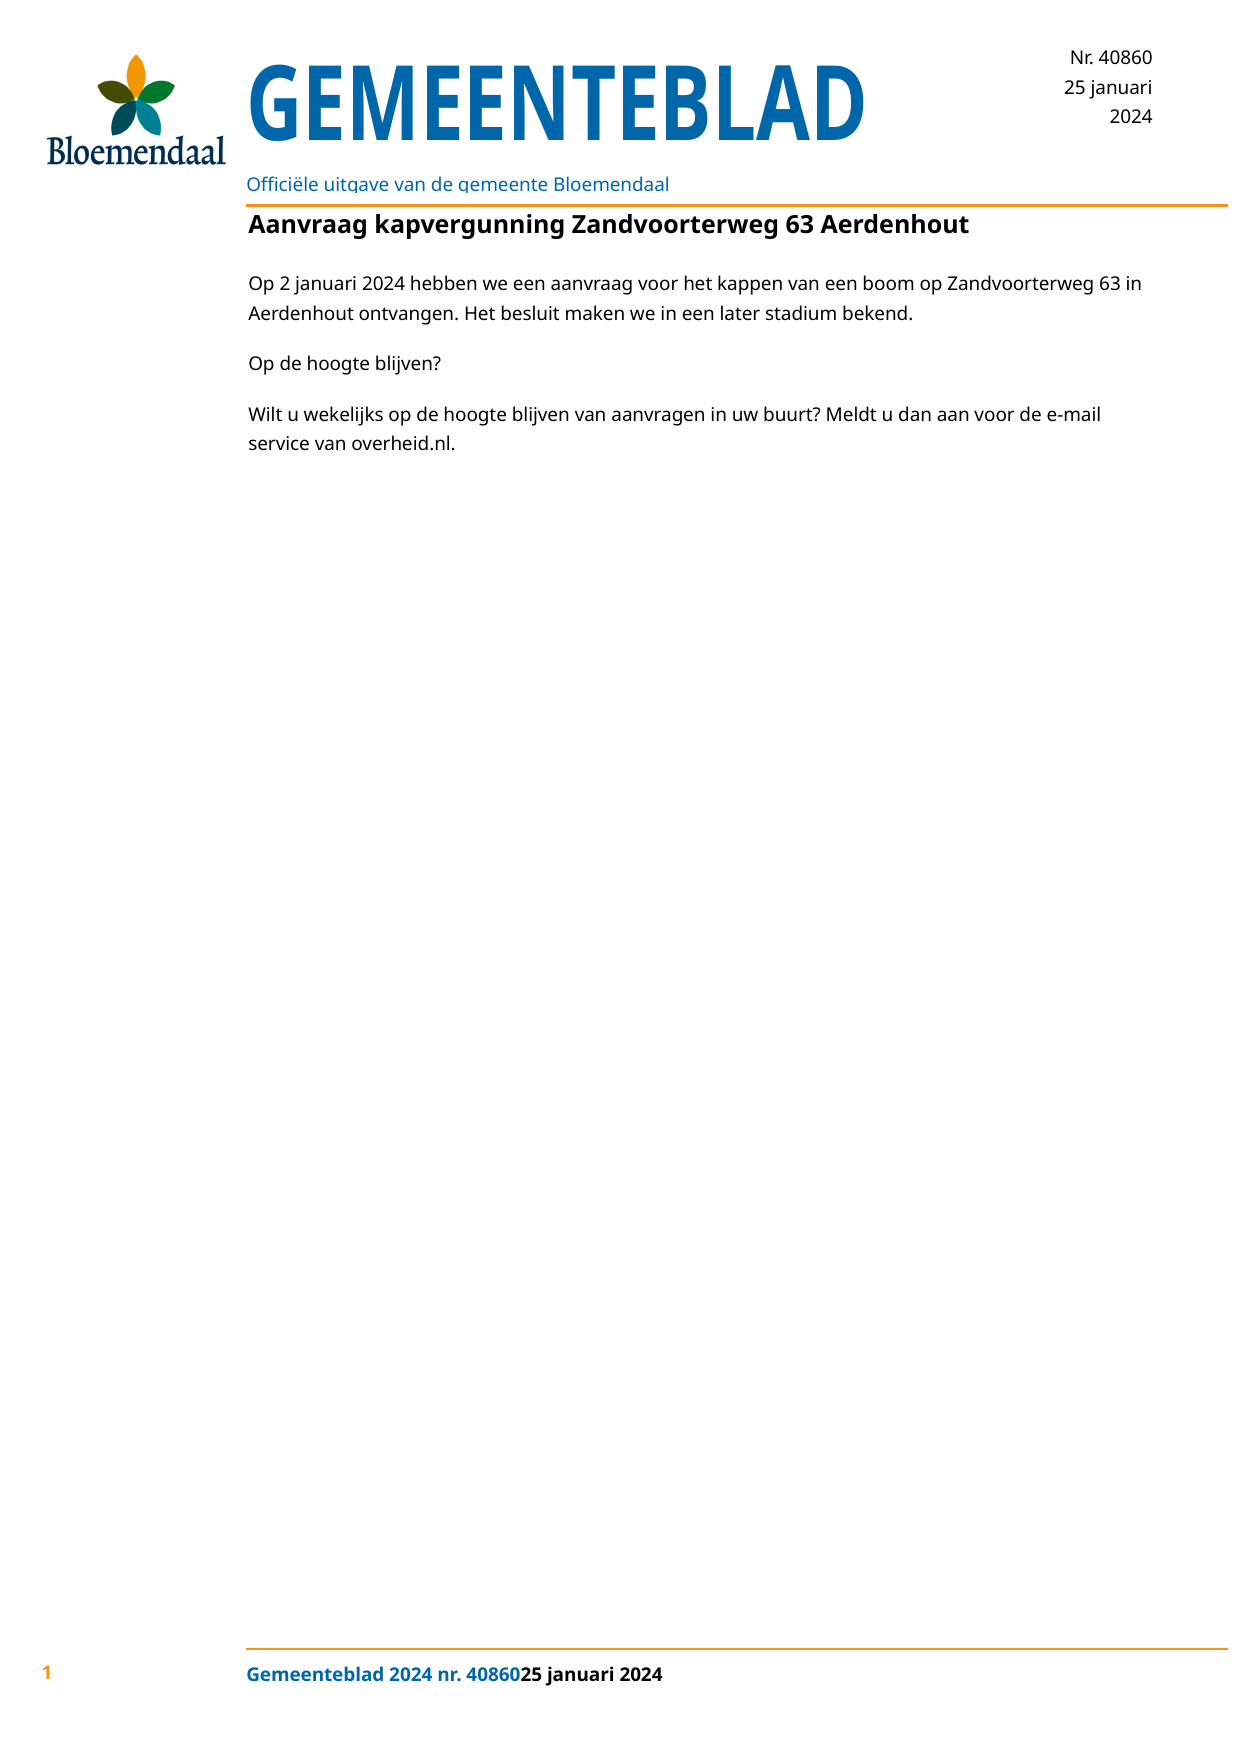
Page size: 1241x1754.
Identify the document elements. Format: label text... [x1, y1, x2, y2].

text Op 2 januari 2024 hebben we een aanvraag voor het kappen van een boom op Zandvoorterweg 63 in Aerdenhout ontvangen. Het besluit maken we in een later stadium bekend. [248, 270, 1152, 326]
text Aanvraag kapvergunning Zandvoorterweg 63 Aerdenhout [248, 207, 1152, 241]
text Wilt u wekelijks op de hoogte blijven van aanvragen in uw buurt? Meldt u dan aan voor de e-mail service van overheid.nl. [248, 401, 1152, 456]
picture [41, 47, 231, 172]
text Op de hoogte blijven? [248, 350, 1152, 376]
